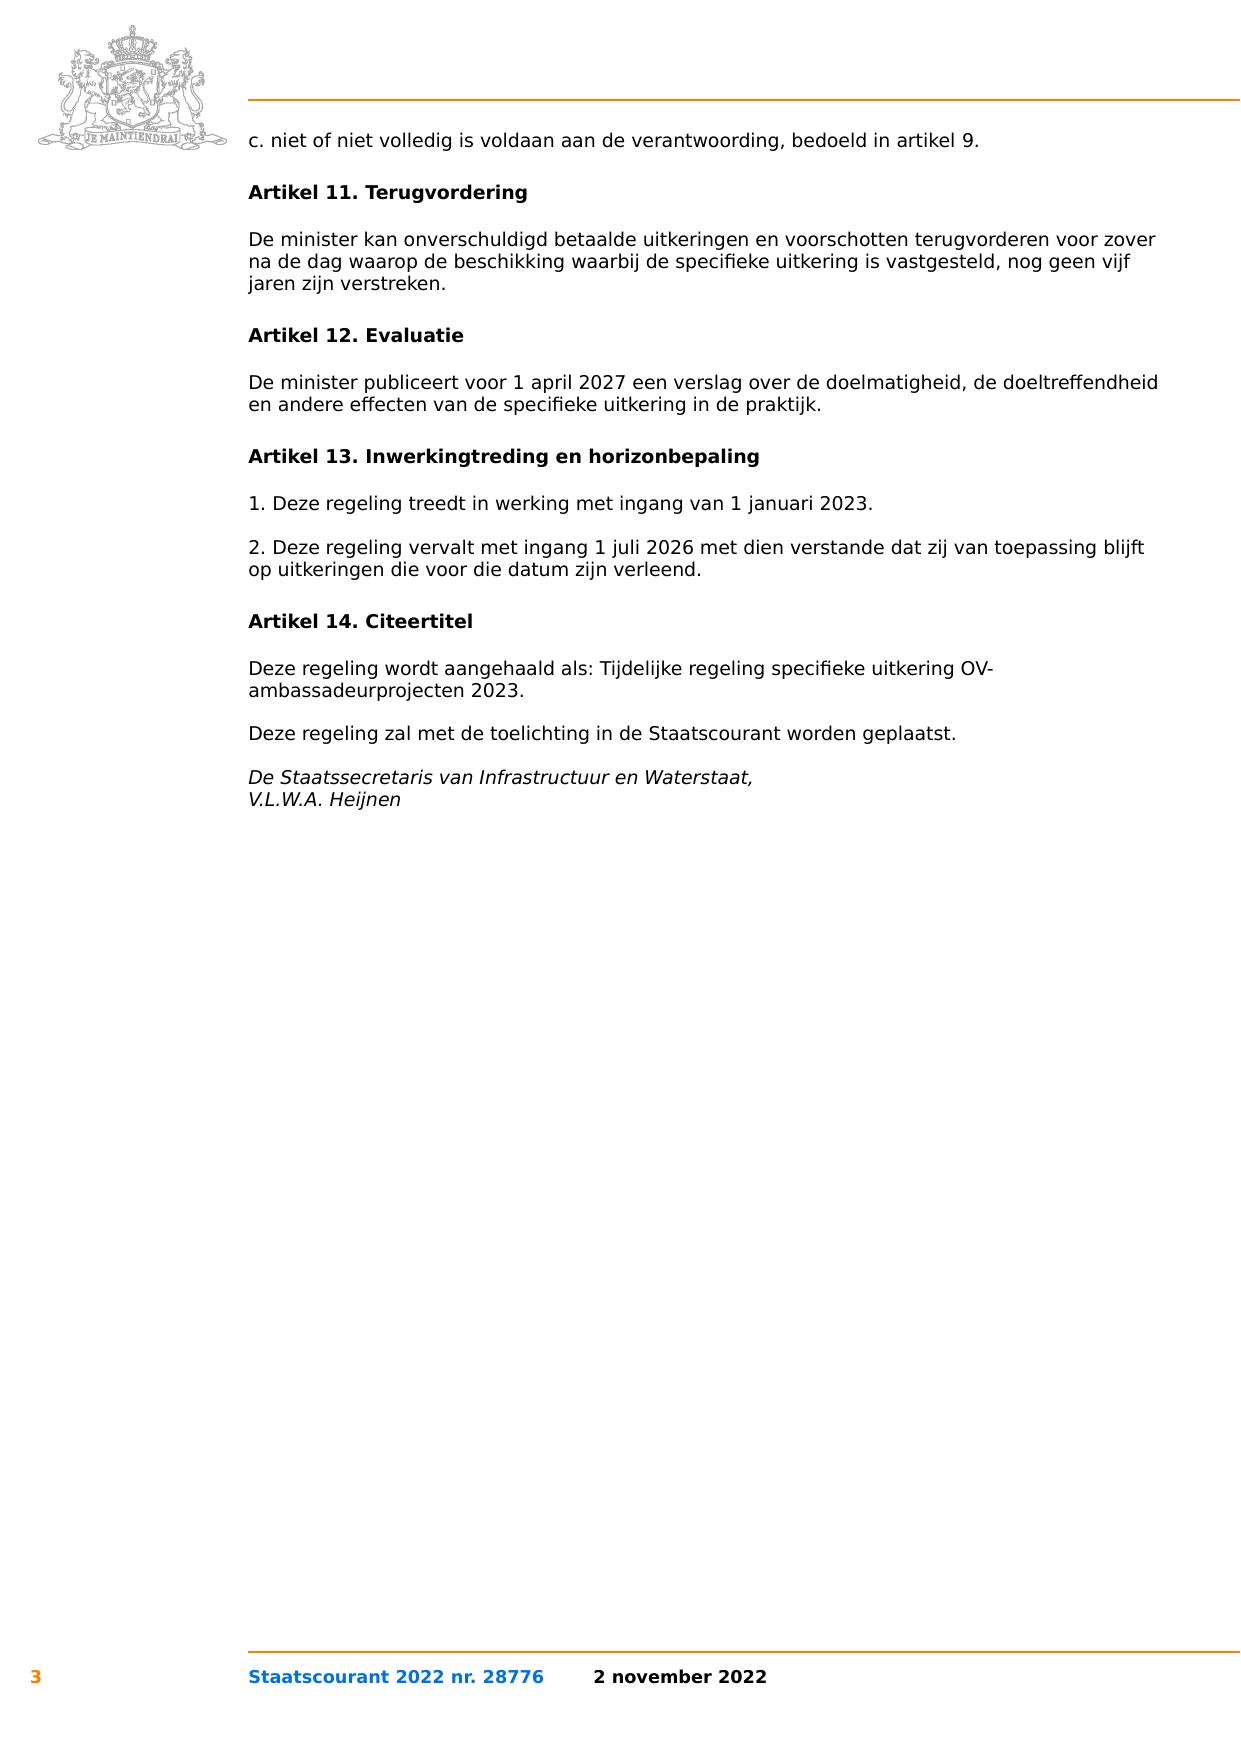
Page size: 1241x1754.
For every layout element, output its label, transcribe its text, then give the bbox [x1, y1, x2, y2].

subtitle Artikel 11. Terugvordering [248, 182, 1163, 204]
text 2. Deze regeling vervalt met ingang 1 juli 2026 met dien verstande dat zij van toepassing blijft op uitkeringen die voor die datum zijn verleend. [248, 537, 1163, 581]
subtitle Artikel 14. Citeertitel [248, 611, 1163, 632]
text 1. Deze regeling treedt in werking met ingang van 1 januari 2023. [248, 493, 1163, 515]
picture [38, 25, 227, 150]
subtitle Artikel 12. Evaluatie [248, 325, 1163, 347]
subtitle Artikel 13. Inwerkingtreding en horizonbepaling [248, 446, 1163, 468]
text De Staatssecretaris van Infrastructuur en Waterstaat, V.L.W.A. Heijnen [248, 767, 1163, 811]
text c. niet of niet volledig is voldaan aan de verantwoording, bedoeld in artikel 9. [248, 130, 1163, 152]
text Deze regeling wordt aangehaald als: Tijdelijke regeling specifieke uitkering OV-ambassadeurprojecten 2023. [248, 657, 1163, 701]
text Deze regeling zal met de toelichting in de Staatscourant worden geplaatst. [248, 723, 1163, 745]
text De minister kan onverschuldigd betaalde uitkeringen en voorschotten terugvorderen voor zover na de dag waarop de beschikking waarbij de specifieke uitkering is vastgesteld, nog geen vijf jaren zijn verstreken. [248, 229, 1163, 295]
text De minister publiceert voor 1 april 2027 een verslag over de doelmatigheid, de doeltreffendheid en andere effecten van de specifieke uitkering in de praktijk. [248, 372, 1163, 416]
